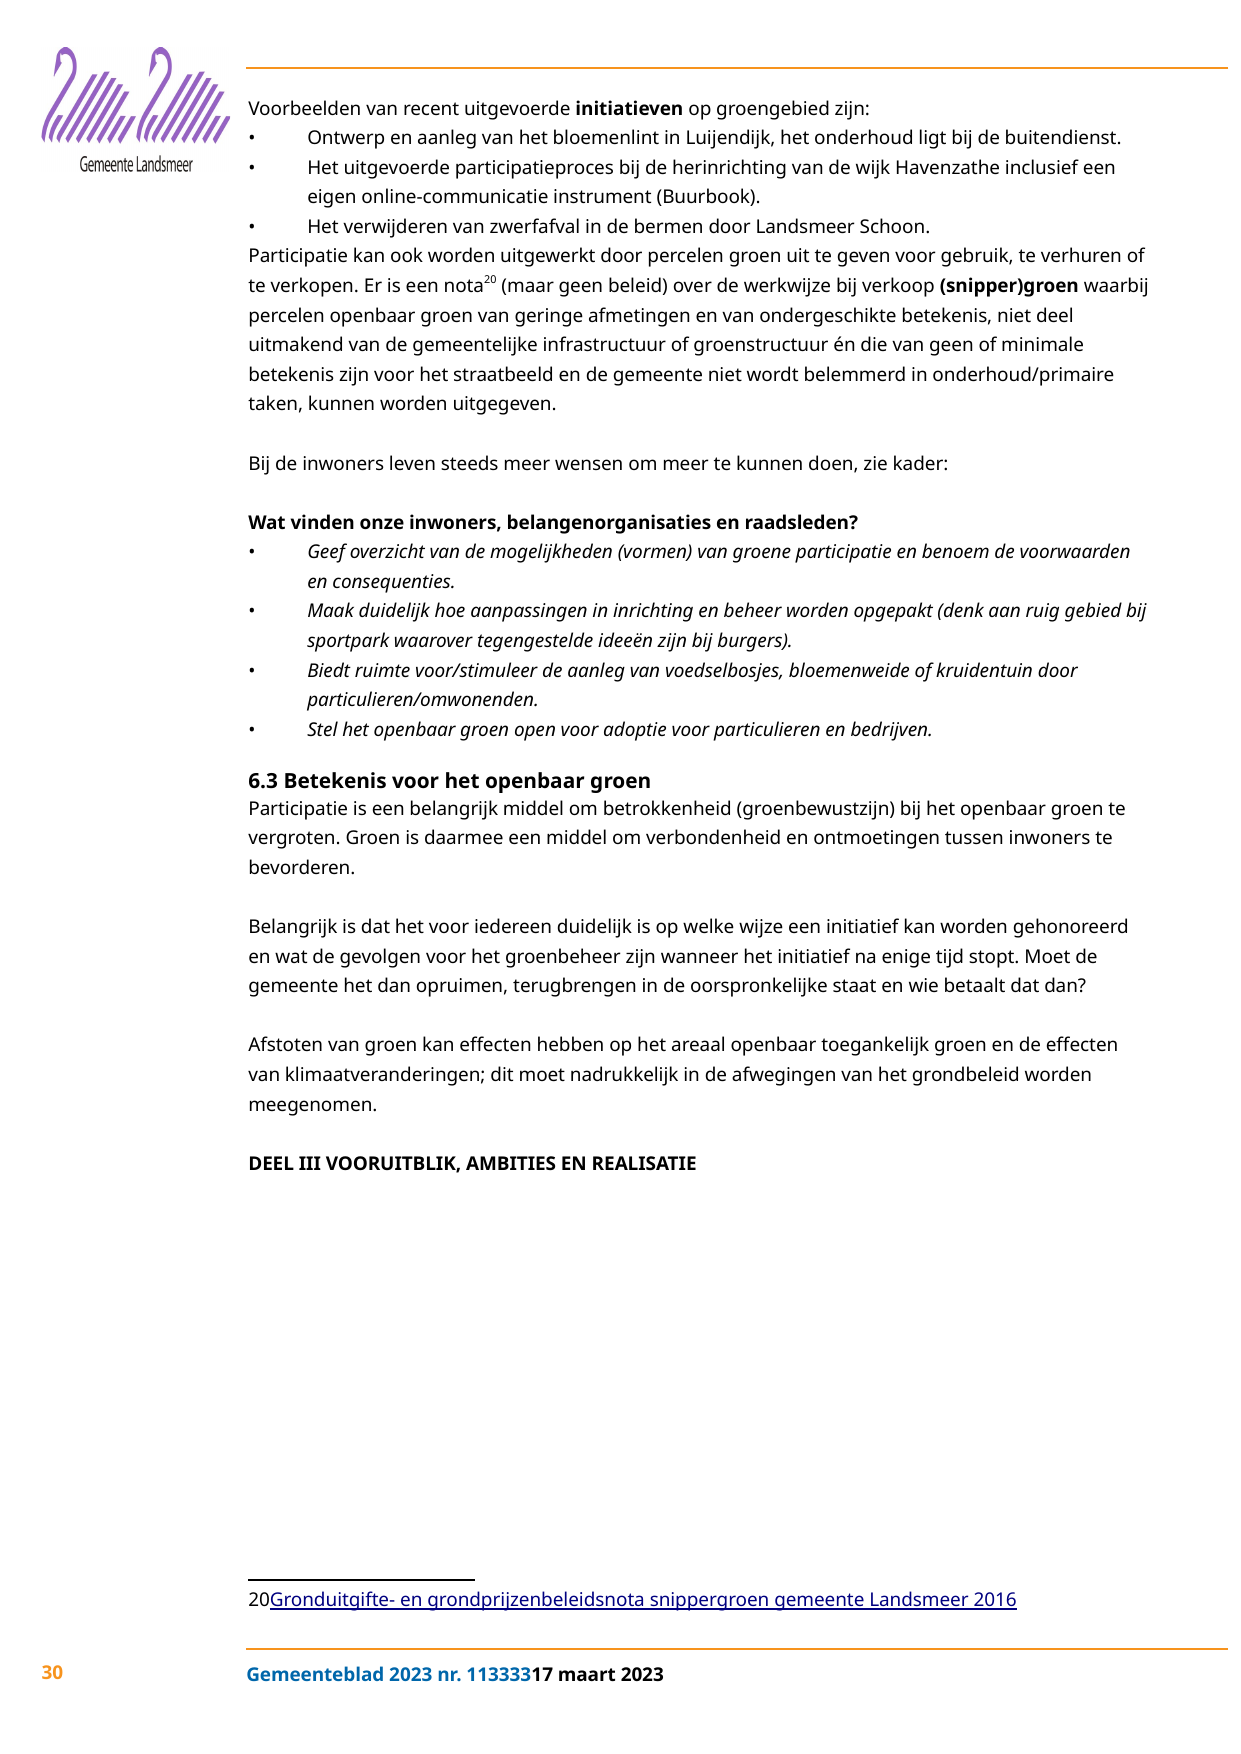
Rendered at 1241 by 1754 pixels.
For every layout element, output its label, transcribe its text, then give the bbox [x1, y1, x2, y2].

text Belangrijk is dat het voor iedereen duidelijk is op welke wijze een initiatief kan worden gehonoreerd en wat de gevolgen voor het groenbeheer zijn wanneer het initiatief na enige tijd stopt. Moet de gemeente het dan opruimen, terugbrengen in de oorspronkelijke staat en wie betaalt dat dan? [248, 913, 1152, 998]
list Biedt ruimte voor/stimuleer de aanleg van voedselbosjes, bloemenweide of kruidentuin door particulieren/omwonenden. [248, 657, 1152, 712]
text Afstoten van groen kan effecten hebben op het areaal openbaar toegankelijk groen en de effecten van klimaatveranderingen; dit moet nadrukkelijk in de afwegingen van het grondbeleid worden meegenomen. [248, 1032, 1152, 1116]
list Geef overzicht van de mogelijkheden (vormen) van groene participatie en benoem de voorwaarden en consequenties. [248, 538, 1152, 594]
text 6.3 Betekenis voor het openbaar groen [248, 766, 1152, 795]
list Maak duidelijk hoe aanpassingen in inrichting en beheer worden opgepakt (denk aan ruig gebied bij sportpark waarover tegengestelde ideeën zijn bij burgers). [248, 598, 1152, 653]
list Het verwijderen van zwerfafval in de bermen door Landsmeer Schoon. [248, 213, 1152, 239]
text Voorbeelden van recent uitgevoerde initiatieven op groengebied zijn: [248, 95, 1152, 121]
text Bij de inwoners leven steeds meer wensen om meer te kunnen doen, zie kader: [248, 450, 1152, 476]
text DEEL III VOORUITBLIK, AMBITIES EN REALISATIE [248, 1150, 1152, 1176]
list Ontwerp en aanleg van het bloemenlint in Luijendijk, het onderhoud ligt bij de buitendienst. [248, 124, 1152, 150]
text Participatie is een belangrijk middel om betrokkenheid (groenbewustzijn) bij het openbaar groen te vergroten. Groen is daarmee een middel om verbondenheid en ontmoetingen tussen inwoners te bevorderen. [248, 795, 1152, 880]
text Participatie kan ook worden uitgewerkt door percelen groen uit te geven voor gebruik, te verhuren of te verkopen. Er is een nota (maar geen beleid) over de werkwijze bij verkoop (snipper)groen waarbij percelen openbaar groen van geringe afmetingen en van ondergeschikte betekenis, niet deel uitmakend van de gemeentelijke infrastructuur of groenstructuur én die van geen of minimale betekenis zijn voor het straatbeeld en de gemeente niet wordt belemmerd in onderhoud/primaire taken, kunnen worden uitgegeven. [248, 243, 1152, 416]
text Wat vinden onze inwoners, belangenorganisaties en raadsleden? [248, 509, 1152, 535]
list Stel het openbaar groen open voor adoptie voor particulieren en bedrijven. [248, 716, 1152, 742]
text Gronduitgifte- en grondprijzenbeleidsnota snippergroen gemeente Landsmeer 2016 [248, 1586, 1152, 1612]
list Het uitgevoerde participatieproces bij de herinrichting van de wijk Havenzathe inclusief een eigen online-communicatie instrument (Buurbook). [248, 154, 1152, 209]
picture [41, 47, 231, 172]
